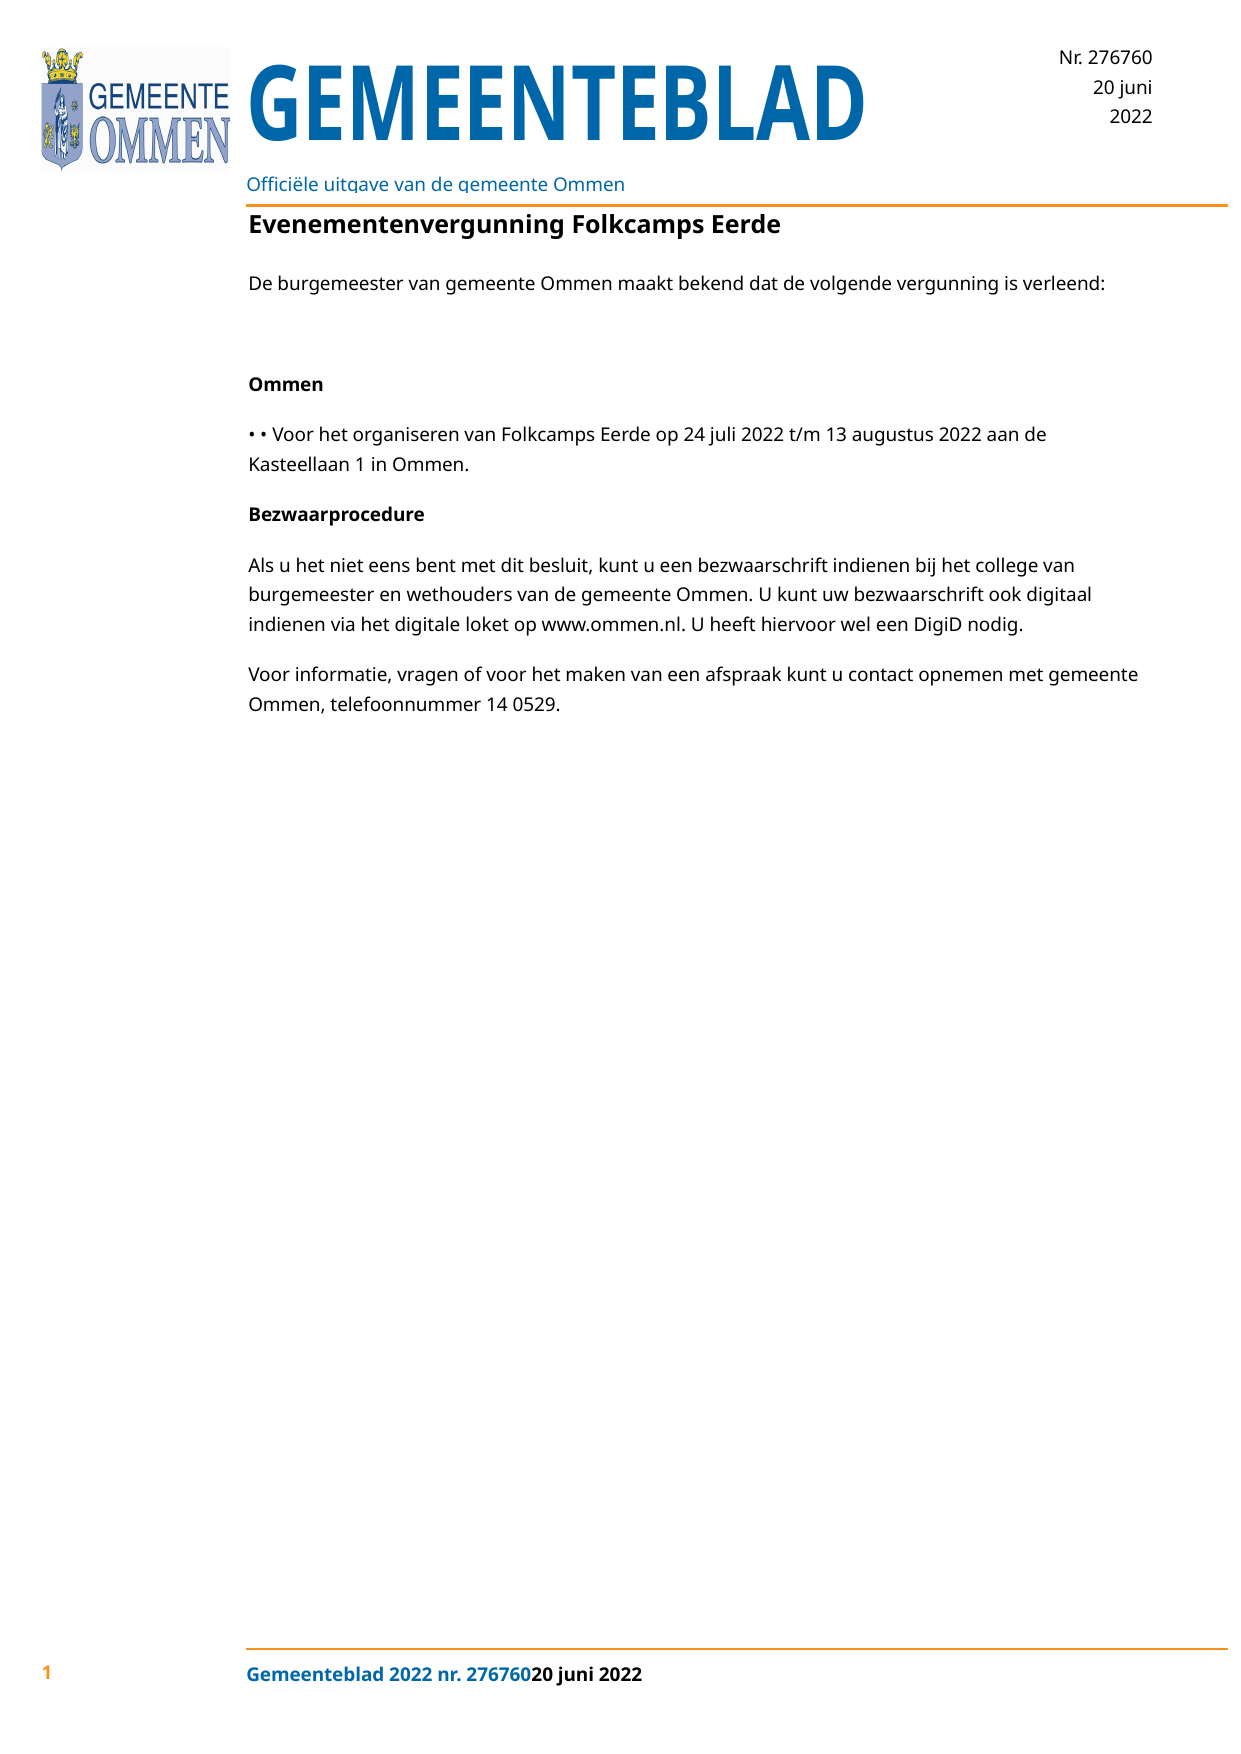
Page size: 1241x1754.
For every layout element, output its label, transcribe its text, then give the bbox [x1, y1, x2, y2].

text • • Voor het organiseren van Folkcamps Eerde op 24 juli 2022 t/m 13 augustus 2022 aan de Kasteellaan 1 in Ommen. [248, 422, 1152, 477]
text Als u het niet eens bent met dit besluit, kunt u een bezwaarschrift indienen bij het college van burgemeester en wethouders van de gemeente Ommen. U kunt uw bezwaarschrift ook digitaal indienen via het digitale loket op www.ommen.nl. U heeft hiervoor wel een DigiD nodig. [248, 552, 1152, 637]
text Voor informatie, vragen of voor het maken van een afspraak kunt u contact opnemen met gemeente Ommen, telefoonnummer 14 0529. [248, 662, 1152, 717]
picture [41, 47, 231, 172]
text Bezwaarprocedure [248, 502, 1152, 527]
text Evenementenvergunning Folkcamps Eerde [248, 207, 1152, 241]
text Ommen [248, 371, 1152, 397]
text De burgemeester van gemeente Ommen maakt bekend dat de volgende vergunning is verleend: [248, 270, 1152, 296]
